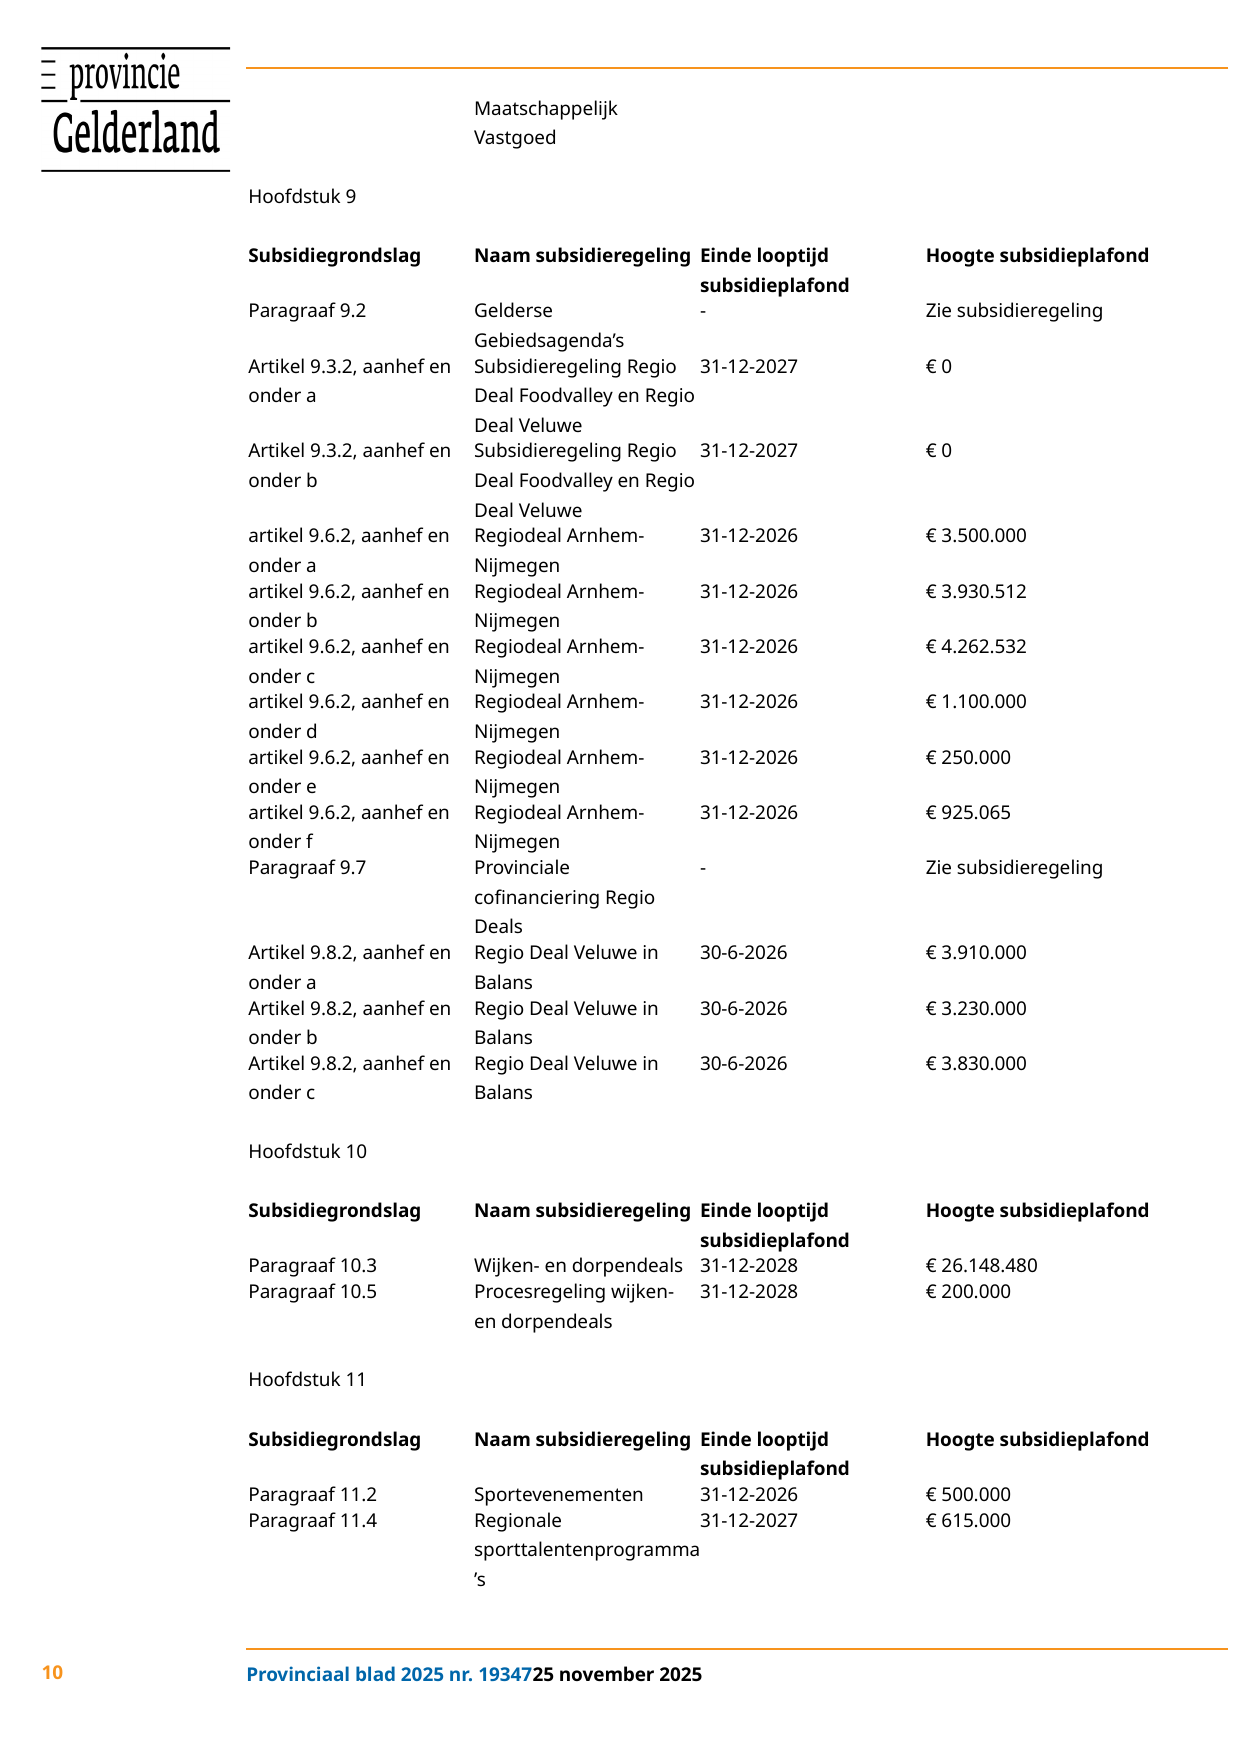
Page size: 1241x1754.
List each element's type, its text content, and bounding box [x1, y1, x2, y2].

table_cell [248, 95, 474, 150]
table_cell Artikel 9.8.2, aanhef en onder c [248, 1050, 474, 1105]
table_cell Paragraaf 11.4 [248, 1507, 474, 1592]
table_cell 31-12-2026 [700, 744, 926, 799]
table_cell € 3.930.512 [926, 578, 1152, 633]
table_cell 31-12-2026 [700, 633, 926, 688]
table_cell € 4.262.532 [926, 633, 1152, 688]
table_cell 31-12-2026 [700, 523, 926, 578]
table_cell € 3.500.000 [926, 523, 1152, 578]
table_cell 31-12-2028 [700, 1253, 926, 1278]
table_cell € 0 [926, 438, 1152, 523]
table_cell Regiodeal Arnhem-Nijmegen [474, 523, 700, 578]
table_cell artikel 9.6.2, aanhef en onder c [248, 633, 474, 688]
table_cell 31-12-2027 [700, 353, 926, 438]
table_cell € 200.000 [926, 1279, 1152, 1334]
table_cell Paragraaf 9.2 [248, 298, 474, 353]
text Hoofdstuk 9 [248, 183, 1152, 209]
table_cell Artikel 9.8.2, aanhef en onder b [248, 995, 474, 1050]
table_cell Procesregeling wijken- en dorpendeals [474, 1279, 700, 1334]
table_cell - [700, 298, 926, 353]
table_header Einde looptijd subsidieplafond [700, 1198, 926, 1253]
table_cell Provinciale cofinanciering Regio Deals [474, 855, 700, 939]
table_cell € 3.830.000 [926, 1050, 1152, 1105]
picture [41, 47, 231, 172]
table_cell Zie subsidieregeling [926, 855, 1152, 939]
table_cell € 26.148.480 [926, 1253, 1152, 1278]
table_cell Gelderse Gebiedsagenda’s [474, 298, 700, 353]
table_cell € 615.000 [926, 1507, 1152, 1592]
table_header Hoogte subsidieplafond [926, 1426, 1152, 1481]
table_cell 31-12-2026 [700, 578, 926, 633]
table_cell Sportevenementen [474, 1481, 700, 1507]
table_cell 31-12-2026 [700, 799, 926, 854]
table_cell 31-12-2026 [700, 1481, 926, 1507]
table_cell Zie subsidieregeling [926, 298, 1152, 353]
table_header Subsidiegrondslag [248, 242, 474, 297]
table_cell Subsidieregeling Regio Deal Foodvalley en Regio Deal Veluwe [474, 438, 700, 523]
table_cell 30-6-2026 [700, 1050, 926, 1105]
table_cell artikel 9.6.2, aanhef en onder f [248, 799, 474, 854]
table_cell 31-12-2028 [700, 1279, 926, 1334]
table_cell Artikel 9.3.2, aanhef en onder a [248, 353, 474, 438]
table_header Subsidiegrondslag [248, 1426, 474, 1481]
table_cell Paragraaf 9.7 [248, 855, 474, 939]
table_cell € 500.000 [926, 1481, 1152, 1507]
table_cell Regio Deal Veluwe in Balans [474, 1050, 700, 1105]
table_cell 31-12-2027 [700, 438, 926, 523]
table_header Hoogte subsidieplafond [926, 1198, 1152, 1253]
table_cell Regio Deal Veluwe in Balans [474, 995, 700, 1050]
table_header Naam subsidieregeling [474, 242, 700, 297]
table_cell [926, 95, 1152, 150]
text Hoofdstuk 11 [248, 1367, 1152, 1392]
table_cell € 250.000 [926, 744, 1152, 799]
table_cell Artikel 9.3.2, aanhef en onder b [248, 438, 474, 523]
table_cell Regiodeal Arnhem-Nijmegen [474, 578, 700, 633]
table_header Naam subsidieregeling [474, 1426, 700, 1481]
table_cell Regiodeal Arnhem-Nijmegen [474, 744, 700, 799]
table_header Einde looptijd subsidieplafond [700, 242, 926, 297]
table_cell Regionale sporttalentenprogramma’s [474, 1507, 700, 1592]
table_cell artikel 9.6.2, aanhef en onder a [248, 523, 474, 578]
table_cell Regiodeal Arnhem-Nijmegen [474, 633, 700, 688]
table_header Naam subsidieregeling [474, 1198, 700, 1253]
table_cell - [700, 855, 926, 939]
table_cell artikel 9.6.2, aanhef en onder e [248, 744, 474, 799]
table_cell Subsidieregeling Regio Deal Foodvalley en Regio Deal Veluwe [474, 353, 700, 438]
table_header Hoogte subsidieplafond [926, 242, 1152, 297]
text Hoofdstuk 10 [248, 1138, 1152, 1164]
table_cell artikel 9.6.2, aanhef en onder b [248, 578, 474, 633]
table_cell Paragraaf 11.2 [248, 1481, 474, 1507]
table_cell € 3.230.000 [926, 995, 1152, 1050]
table_header Subsidiegrondslag [248, 1198, 474, 1253]
table_cell € 3.910.000 [926, 939, 1152, 995]
table_cell € 925.065 [926, 799, 1152, 854]
table_cell Maatschappelijk Vastgoed [474, 95, 700, 150]
table_cell 31-12-2027 [700, 1507, 926, 1592]
table_cell [700, 95, 926, 150]
table_cell Artikel 9.8.2, aanhef en onder a [248, 939, 474, 995]
table_cell Paragraaf 10.3 [248, 1253, 474, 1278]
table_cell € 1.100.000 [926, 689, 1152, 744]
table_cell Regiodeal Arnhem-Nijmegen [474, 799, 700, 854]
table_header Einde looptijd subsidieplafond [700, 1426, 926, 1481]
table_cell 30-6-2026 [700, 995, 926, 1050]
table_cell 31-12-2026 [700, 689, 926, 744]
table_cell Wijken- en dorpendeals [474, 1253, 700, 1278]
table_cell Regiodeal Arnhem-Nijmegen [474, 689, 700, 744]
table_cell € 0 [926, 353, 1152, 438]
table_cell Regio Deal Veluwe in Balans [474, 939, 700, 995]
table_cell Paragraaf 10.5 [248, 1279, 474, 1334]
table_cell artikel 9.6.2, aanhef en onder d [248, 689, 474, 744]
table_cell 30-6-2026 [700, 939, 926, 995]
